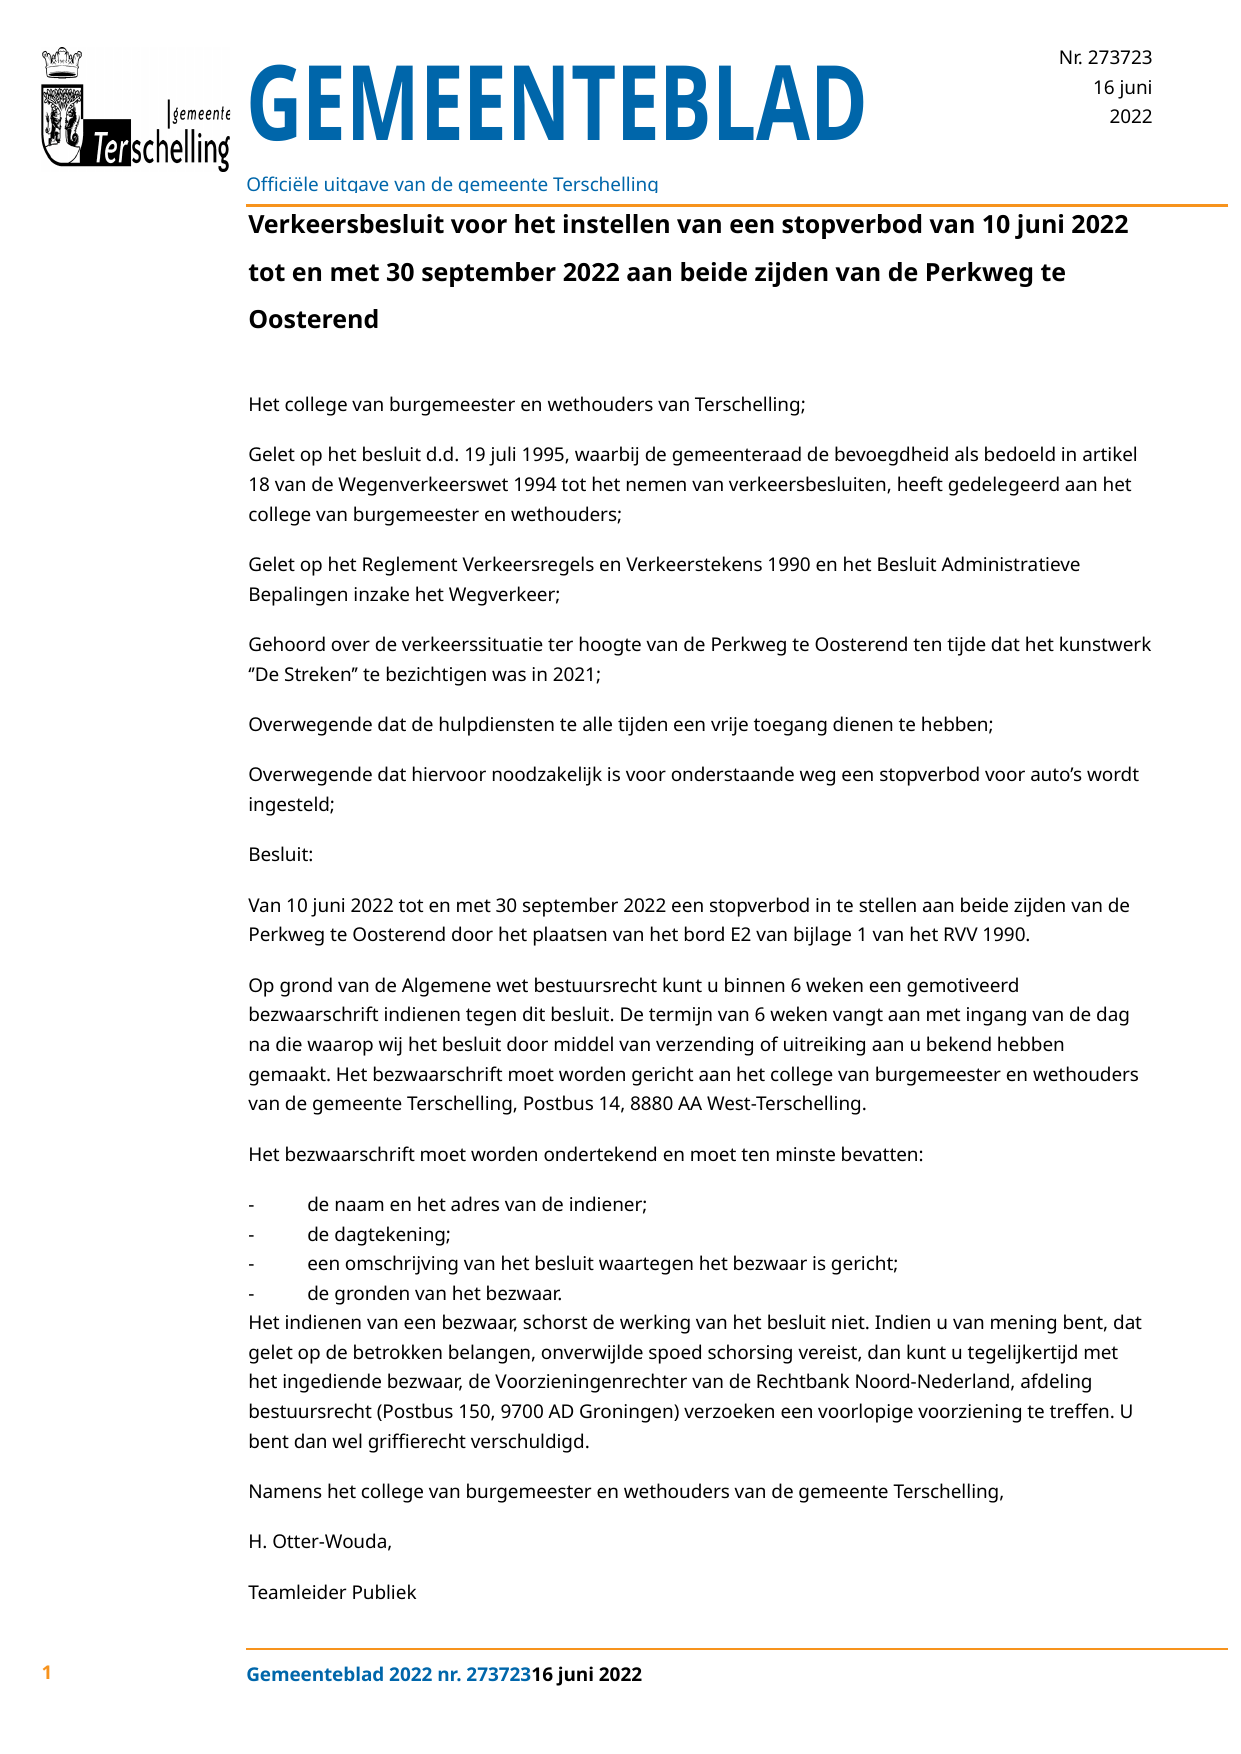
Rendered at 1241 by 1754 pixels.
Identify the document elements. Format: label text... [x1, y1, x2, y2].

list de dagtekening; [248, 1221, 1152, 1247]
list de gronden van het bezwaar. [248, 1280, 1152, 1306]
text Besluit: [248, 842, 1152, 867]
text Op grond van de Algemene wet bestuursrecht kunt u binnen 6 weken een gemotiveerd bezwaarschrift indienen tegen dit besluit. De termijn van 6 weken vangt aan met ingang van de dag na die waarop wij het besluit door middel van verzending of uitreiking aan u bekend hebben gemaakt. Het bezwaarschrift moet worden gericht aan het college van burgemeester en wethouders van de gemeente Terschelling, Postbus 14, 8880 AA West-Terschelling. [248, 972, 1152, 1116]
text Namens het college van burgemeester en wethouders van de gemeente Terschelling, [248, 1478, 1152, 1504]
text Teamleider Publiek [248, 1579, 1152, 1605]
text Het college van burgemeester en wethouders van Terschelling; [248, 391, 1152, 417]
list een omschrijving van het besluit waartegen het bezwaar is gericht; [248, 1250, 1152, 1276]
text Verkeersbesluit voor het instellen van een stopverbod van 10 juni 2022 tot en met 30 september 2022 aan beide zijden van de Perkweg te Oosterend [248, 207, 1152, 336]
text H. Otter-Wouda, [248, 1529, 1152, 1554]
list de naam en het adres van de indiener; [248, 1191, 1152, 1217]
text Overwegende dat de hulpdiensten te alle tijden een vrije toegang dienen te hebben; [248, 711, 1152, 737]
text Gehoord over de verkeerssituatie ter hoogte van de Perkweg te Oosterend ten tijde dat het kunstwerk ‘’De Streken’’ te bezichtigen was in 2021; [248, 631, 1152, 687]
text Gelet op het besluit d.d. 19 juli 1995, waarbij de gemeenteraad de bevoegdheid als bedoeld in artikel 18 van de Wegenverkeerswet 1994 tot het nemen van verkeersbesluiten, heeft gedele­geerd aan het college van burgemeester en wethouders; [248, 442, 1152, 527]
text Overwegende dat hiervoor noodzakelijk is voor onderstaande weg een stopverbod voor auto’s wordt ingesteld; [248, 762, 1152, 817]
text Van 10 juni 2022 tot en met 30 september 2022 een stopverbod in te stellen aan beide zijden van de Perkweg te Oosterend door het plaatsen van het bord E2 van bijlage 1 van het RVV 1990. [248, 892, 1152, 947]
text Gelet op het Reglement Verkeersregels en Verkeerstekens 1990 en het Besluit Administra­tieve Bepalingen inzake het Wegverkeer; [248, 551, 1152, 607]
picture [41, 47, 231, 172]
text Het bezwaarschrift moet worden ondertekend en moet ten minste bevatten: [248, 1141, 1152, 1167]
text Het indienen van een bezwaar, schorst de werking van het besluit niet. Indien u van mening bent, dat gelet op de betrokken belangen, onverwijlde spoed schorsing vereist, dan kunt u tegelijkertijd met het ingediende bezwaar, de Voorzieningenrechter van de Rechtbank Noord-Nederland, afdeling bestuursrecht (Postbus 150, 9700 AD Groningen) verzoeken een voorlopige voorziening te treffen. U bent dan wel griffierecht verschuldigd. [248, 1309, 1152, 1454]
